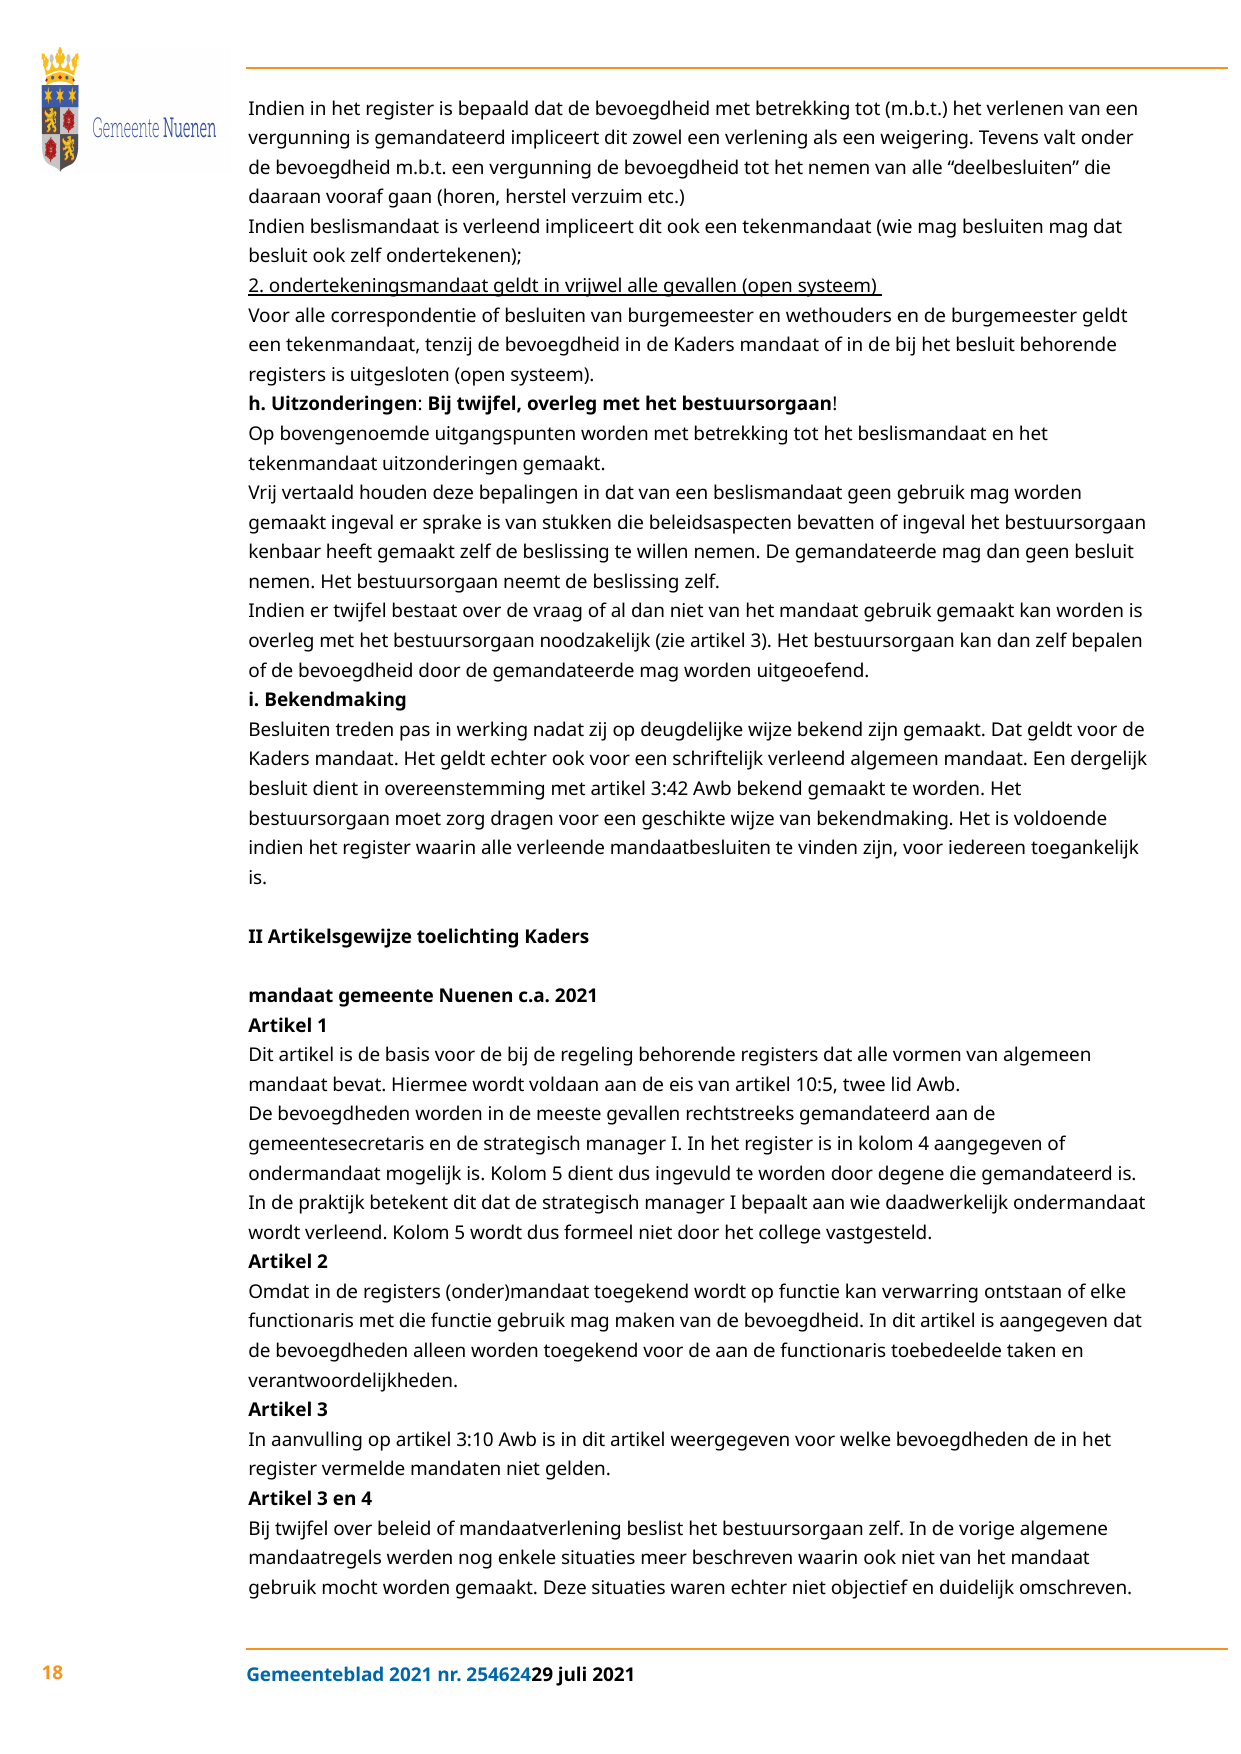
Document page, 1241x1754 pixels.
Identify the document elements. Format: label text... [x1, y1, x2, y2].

text Dit artikel is de basis voor de bij de regeling behorende registers dat alle vormen van algemeen mandaat bevat. Hiermee wordt voldaan aan de eis van artikel 10:5, twee lid Awb. [248, 1041, 1152, 1097]
text Artikel 2 [248, 1248, 1152, 1274]
text Indien in het register is bepaald dat de bevoegdheid met betrekking tot (m.b.t.) het verlenen van een vergunning is gemandateerd impliceert dit zowel een verlening als een weigering. Tevens valt onder de bevoegdheid m.b.t. een vergunning de bevoegdheid tot het nemen van alle “deelbesluiten” die daaraan vooraf gaan (horen, herstel verzuim etc.) [248, 95, 1152, 209]
text Artikel 3 en 4 [248, 1485, 1152, 1511]
text Omdat in de registers (onder)mandaat toegekend wordt op functie kan verwarring ontstaan of elke functionaris met die functie gebruik mag maken van de bevoegdheid. In dit artikel is aangegeven dat de bevoegdheden alleen worden toegekend voor de aan de functionaris toebedeelde taken en verantwoordelijkheden. [248, 1278, 1152, 1393]
text De bevoegdheden worden in de meeste gevallen rechtstreeks gemandateerd aan de gemeentesecretaris en de strategisch manager I. In het register is in kolom 4 aangegeven of ondermandaat mogelijk is. Kolom 5 dient dus ingevuld te worden door degene die gemandateerd is. In de praktijk betekent dit dat de strategisch manager I bepaalt aan wie daadwerkelijk ondermandaat wordt verleend. Kolom 5 wordt dus formeel niet door het college vastgesteld. [248, 1101, 1152, 1245]
text Artikel 3 [248, 1396, 1152, 1422]
text Voor alle correspondentie of besluiten van burgemeester en wethouders en de burgemeester geldt een tekenmandaat, tenzij de bevoegdheid in de Kaders mandaat of in de bij het besluit behorende registers is uitgesloten (open systeem). [248, 302, 1152, 387]
picture [41, 47, 231, 172]
text Op bovengenoemde uitgangspunten worden met betrekking tot het beslismandaat en het tekenmandaat uitzonderingen gemaakt. [248, 420, 1152, 476]
text Vrij vertaald houden deze bepalingen in dat van een beslismandaat geen gebruik mag worden gemaakt ingeval er sprake is van stukken die beleidsaspecten bevatten of ingeval het bestuursorgaan kenbaar heeft gemaakt zelf de beslissing te willen nemen. De gemandateerde mag dan geen besluit nemen. Het bestuursorgaan neemt de beslissing zelf. [248, 479, 1152, 594]
text 2. ondertekeningsmandaat geldt in vrijwel alle gevallen (open systeem) [248, 272, 1152, 298]
text h. Uitzonderingen: Bij twijfel, overleg met het bestuursorgaan! [248, 391, 1152, 416]
text Bij twijfel over beleid of mandaatverlening beslist het bestuursorgaan zelf. In de vorige algemene mandaatregels werden nog enkele situaties meer beschreven waarin ook niet van het mandaat gebruik mocht worden gemaakt. Deze situaties waren echter niet objectief en duidelijk omschreven. [248, 1515, 1152, 1600]
text In aanvulling op artikel 3:10 Awb is in dit artikel weergegeven voor welke bevoegdheden de in het register vermelde mandaten niet gelden. [248, 1426, 1152, 1481]
text Indien beslismandaat is verleend impliceert dit ook een tekenmandaat (wie mag besluiten mag dat besluit ook zelf ondertekenen); [248, 213, 1152, 268]
text II Artikelsgewijze toelichting Kaders [248, 923, 1152, 949]
text mandaat gemeente Nuenen c.a. 2021 [248, 982, 1152, 1008]
text Artikel 1 [248, 1012, 1152, 1038]
text Besluiten treden pas in werking nadat zij op deugdelijke wijze bekend zijn gemaakt. Dat geldt voor de Kaders mandaat. Het geldt echter ook voor een schriftelijk verleend algemeen mandaat. Een dergelijk besluit dient in overeenstemming met artikel 3:42 Awb bekend gemaakt te worden. Het bestuursorgaan moet zorg dragen voor een geschikte wijze van bekendmaking. Het is voldoende indien het register waarin alle verleende mandaatbesluiten te vinden zijn, voor iedereen toegankelijk is. [248, 716, 1152, 890]
text i. Bekendmaking [248, 686, 1152, 712]
text Indien er twijfel bestaat over de vraag of al dan niet van het mandaat gebruik gemaakt kan worden is overleg met het bestuursorgaan noodzakelijk (zie artikel 3). Het bestuursorgaan kan dan zelf bepalen of de bevoegdheid door de gemandateerde mag worden uitgeoefend. [248, 598, 1152, 683]
